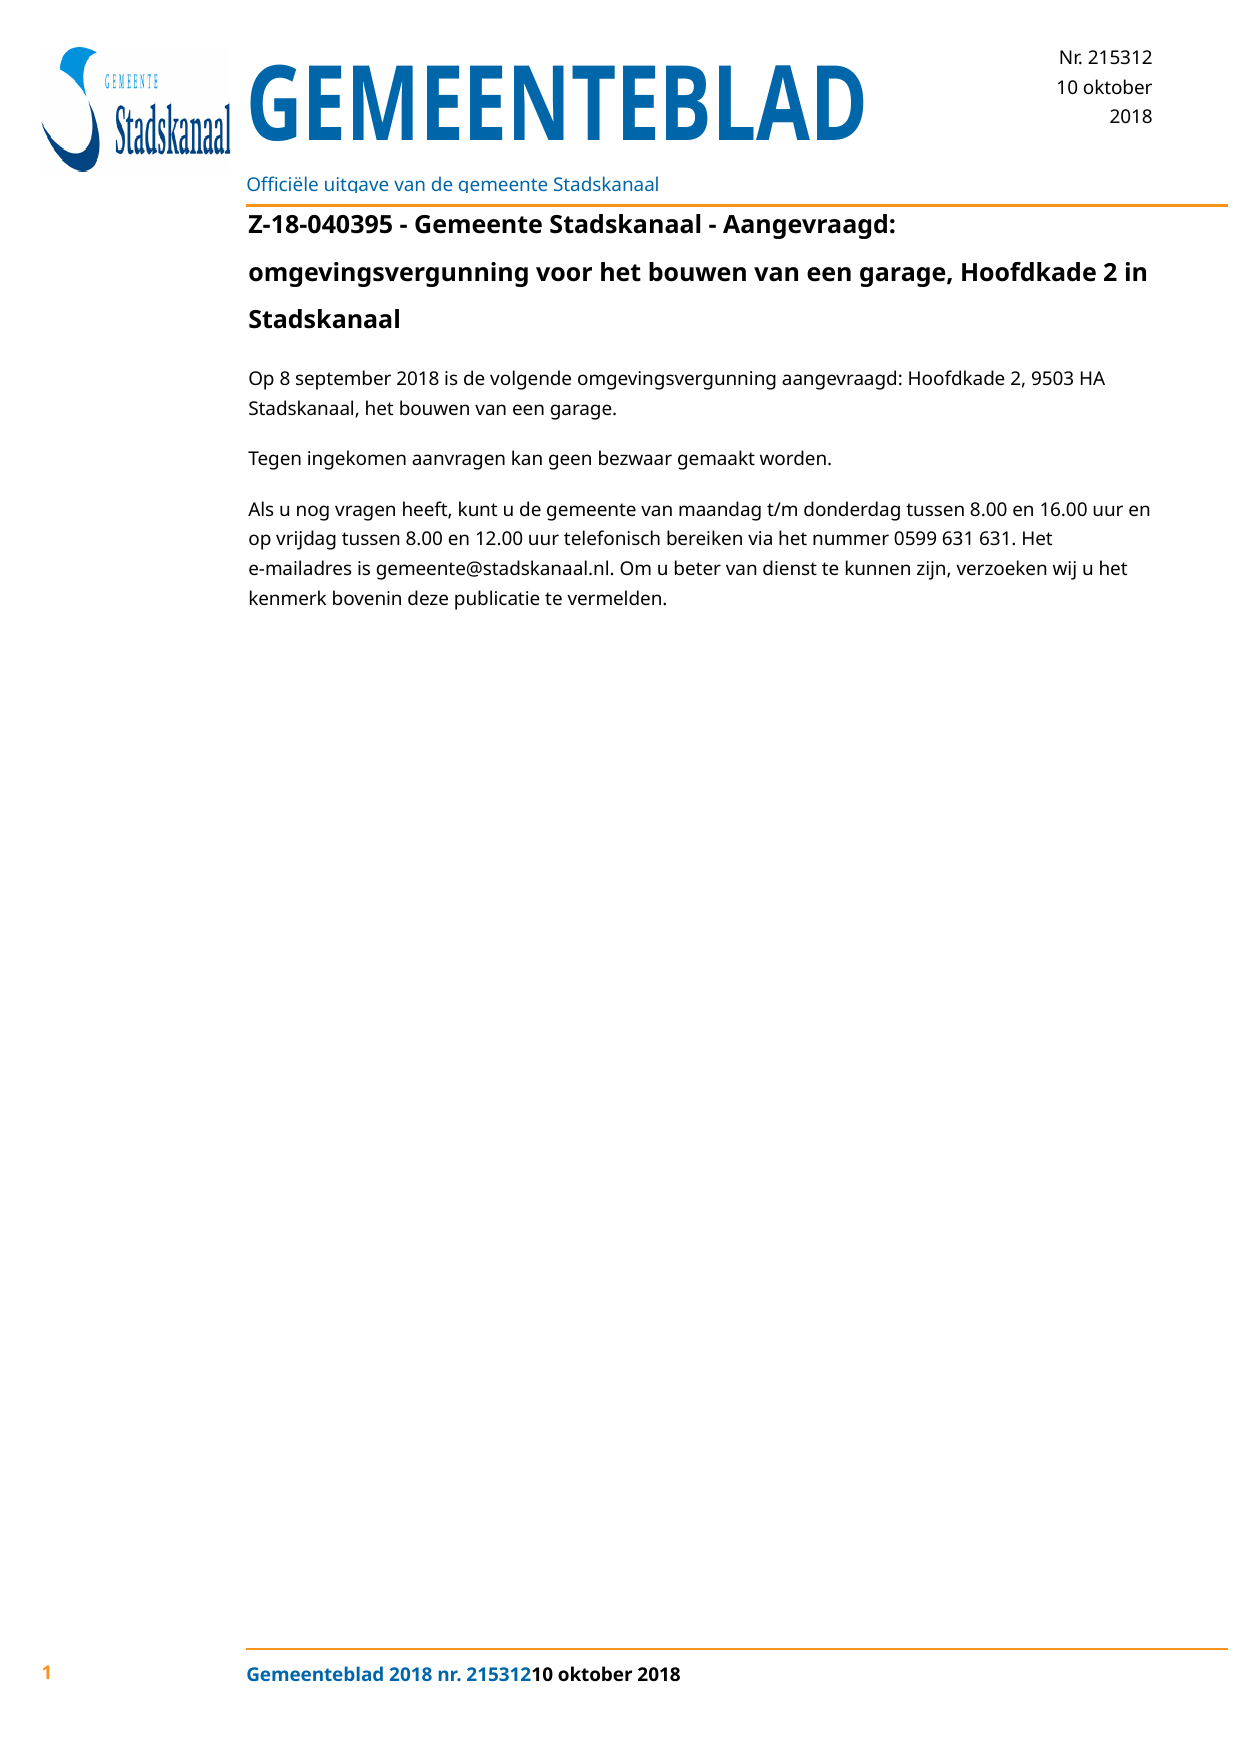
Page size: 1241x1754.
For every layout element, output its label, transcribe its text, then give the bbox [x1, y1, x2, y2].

text Z-18-040395 - Gemeente Stadskanaal - Aangevraagd: omgevingsvergunning voor het bouwen van een garage, Hoofdkade 2 in Stadskanaal [248, 207, 1152, 336]
picture [41, 47, 231, 172]
text Tegen ingekomen aanvragen kan geen bezwaar gemaakt worden. [248, 446, 1152, 471]
text Als u nog vragen heeft, kunt u de gemeente van maandag t/m donderdag tussen 8.00 en 16.00 uur en op vrijdag tussen 8.00 en 12.00 uur telefonisch bereiken via het nummer 0599 631 631. Het e‑mailadres is gemeente@stadskanaal.nl. Om u beter van dienst te kunnen zijn, verzoeken wij u het kenmerk bovenin deze publicatie te vermelden. [248, 496, 1152, 610]
text Op 8 september 2018 is de volgende omgevingsvergunning aangevraagd: Hoofdkade 2, 9503 HA Stadskanaal, het bouwen van een garage. [248, 366, 1152, 421]
